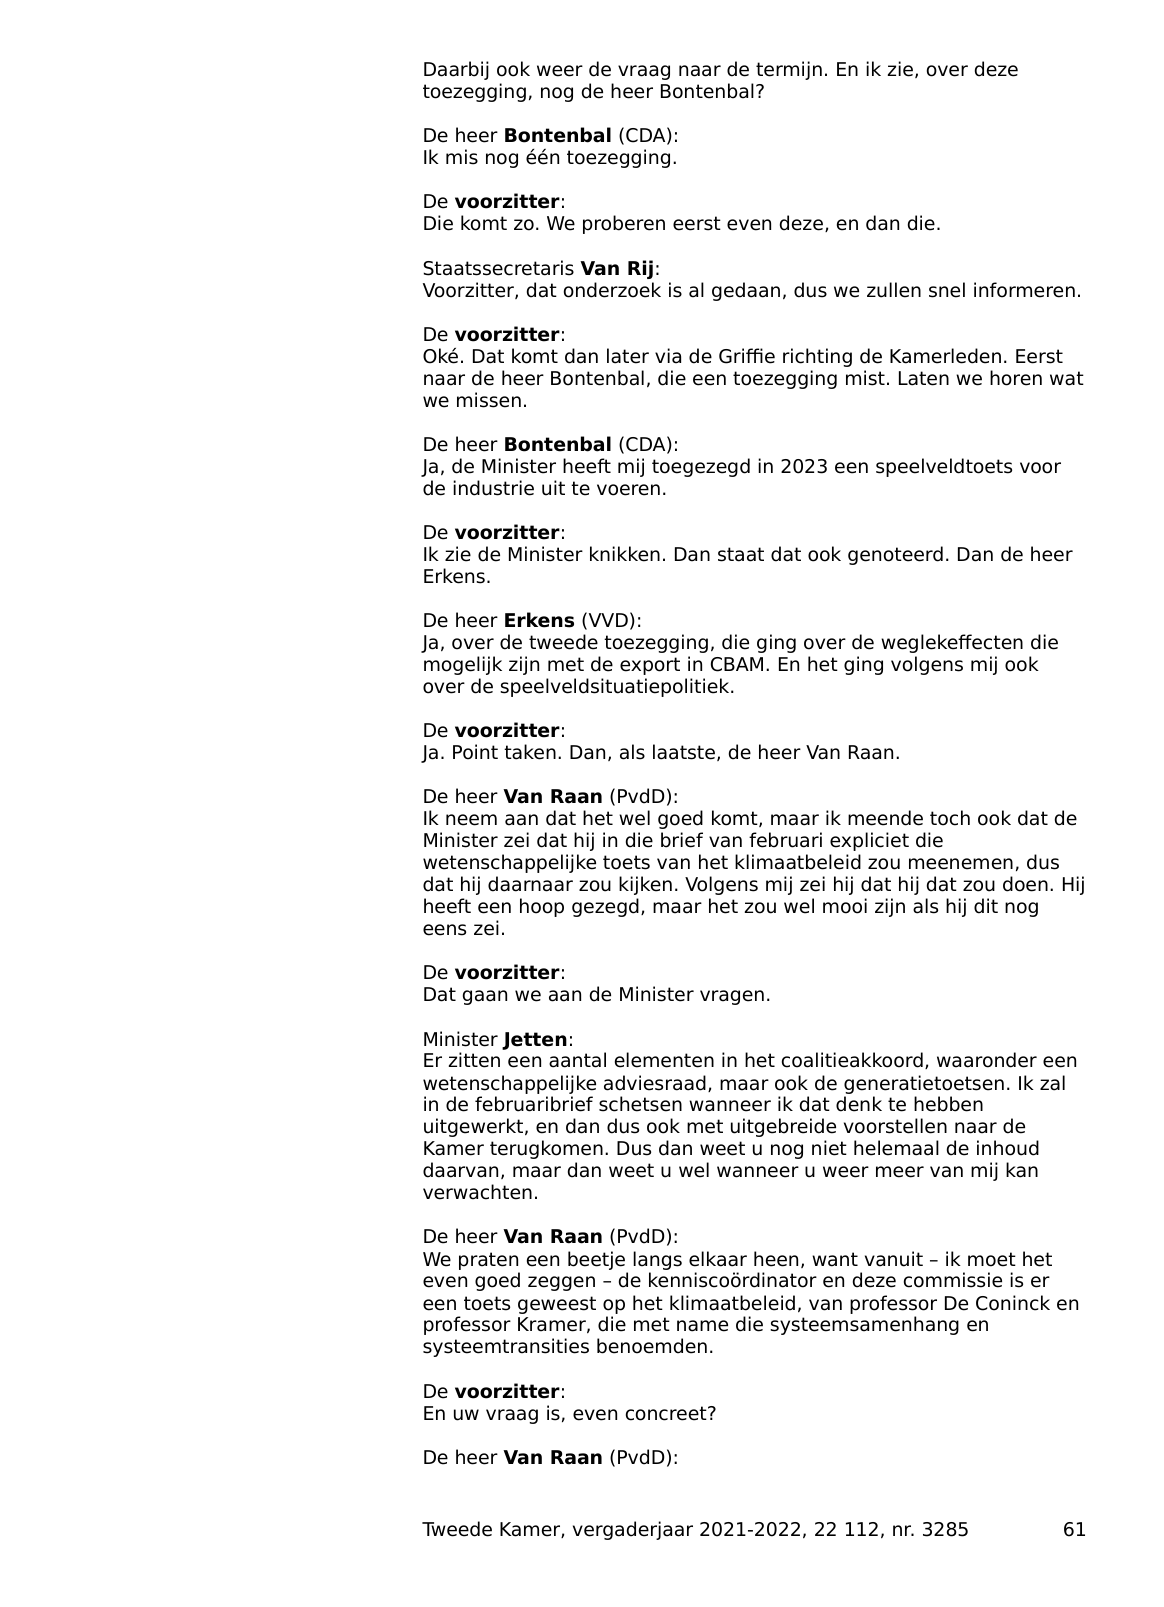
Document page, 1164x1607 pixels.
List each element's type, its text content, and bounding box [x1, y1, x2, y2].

text De voorzitter: [422, 1381, 1087, 1402]
text De voorzitter: [422, 191, 1087, 213]
text We praten een beetje langs elkaar heen, want vanuit – ik moet het even goed zeggen – de kenniscoördinator en deze commissie is er een toets geweest op het klimaatbeleid, van professor De Coninck en professor Kramer, die met name die systeemsamenhang en systeemtransities benoemden. [422, 1248, 1087, 1358]
text Daarbij ook weer de vraag naar de termijn. En ik zie, over deze toezegging, nog de heer Bontenbal? [422, 59, 1087, 103]
text Voorzitter, dat onderzoek is al gedaan, dus we zullen snel informeren. [422, 279, 1087, 301]
text De heer Van Raan (PvdD): [422, 1447, 1087, 1469]
text Dat gaan we aan de Minister vragen. [422, 984, 1087, 1006]
text Ik neem aan dat het wel goed komt, maar ik meende toch ook dat de Minister zei dat hij in die brief van februari expliciet die wetenschappelijke toets van het klimaatbeleid zou meenemen, dus dat hij daarnaar zou kijken. Volgens mij zei hij dat hij dat zou doen. Hij heeft een hoop gezegd, maar het zou wel mooi zijn als hij dit nog eens zei. [422, 808, 1087, 940]
text De voorzitter: [422, 720, 1087, 742]
text Ja, over de tweede toezegging, die ging over de weglekeffecten die mogelijk zijn met de export in CBAM. En het ging volgens mij ook over de speelveldsituatiepolitiek. [422, 632, 1087, 698]
text De heer Bontenbal (CDA): [422, 434, 1087, 456]
text De heer Bontenbal (CDA): [422, 125, 1087, 147]
text Ja, de Minister heeft mij toegezegd in 2023 een speelveldtoets voor de industrie uit te voeren. [422, 456, 1087, 500]
text De heer Van Raan (PvdD): [422, 1226, 1087, 1248]
text Ja. Point taken. Dan, als laatste, de heer Van Raan. [422, 742, 1087, 764]
text Oké. Dat komt dan later via de Griffie richting de Kamerleden. Eerst naar de heer Bontenbal, die een toezegging mist. Laten we horen wat we missen. [422, 346, 1087, 412]
text De voorzitter: [422, 324, 1087, 346]
text Ik mis nog één toezegging. [422, 147, 1087, 169]
text De voorzitter: [422, 522, 1087, 544]
text Minister Jetten: [422, 1028, 1087, 1050]
text En uw vraag is, even concreet? [422, 1402, 1087, 1424]
text De heer Van Raan (PvdD): [422, 786, 1087, 808]
text Er zitten een aantal elementen in het coalitieakkoord, waaronder een wetenschappelijke adviesraad, maar ook de generatietoetsen. Ik zal in de februaribrief schetsen wanneer ik dat denk te hebben uitgewerkt, en dan dus ook met uitgebreide voorstellen naar de Kamer terugkomen. Dus dan weet u nog niet helemaal de inhoud daarvan, maar dan weet u wel wanneer u weer meer van mij kan verwachten. [422, 1050, 1087, 1204]
text De heer Erkens (VVD): [422, 610, 1087, 632]
text Ik zie de Minister knikken. Dan staat dat ook genoteerd. Dan de heer Erkens. [422, 544, 1087, 588]
text Die komt zo. We proberen eerst even deze, en dan die. [422, 213, 1087, 235]
text De voorzitter: [422, 962, 1087, 984]
text Staatssecretaris Van Rij: [422, 257, 1087, 279]
